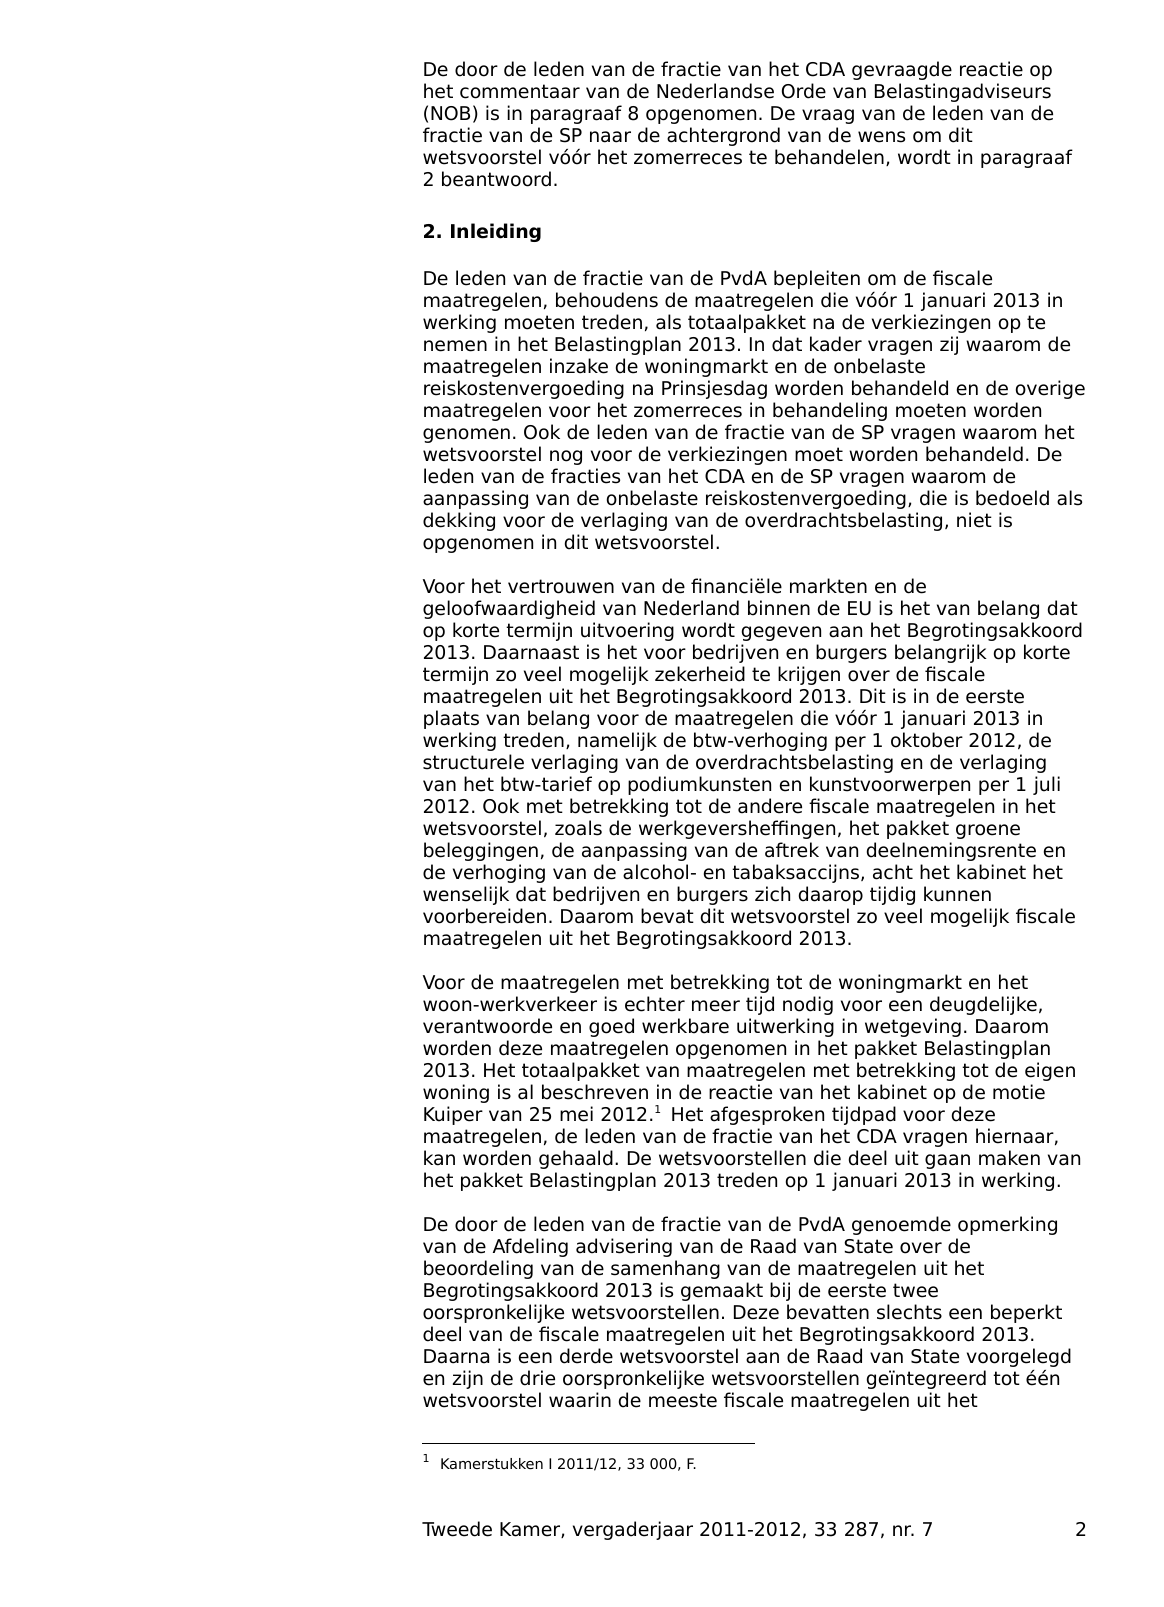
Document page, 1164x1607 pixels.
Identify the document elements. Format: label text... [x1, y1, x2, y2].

text Kamerstukken I 2011/12, 33 000, F. [422, 1452, 1087, 1474]
text Voor het vertrouwen van de financiële markten en de geloofwaardigheid van Nederland binnen de EU is het van belang dat op korte termijn uitvoering wordt gegeven aan het Begrotingsakkoord 2013. Daarnaast is het voor bedrijven en burgers belangrijk op korte termijn zo veel mogelijk zekerheid te krijgen over de fiscale maatregelen uit het Begrotingsakkoord 2013. Dit is in de eerste plaats van belang voor de maatregelen die vóór 1 januari 2013 in werking treden, namelijk de btw-verhoging per 1 oktober 2012, de structurele verlaging van de overdrachtsbelasting en de verlaging van het btw-tarief op podiumkunsten en kunstvoorwerpen per 1 juli 2012. Ook met betrekking tot de andere fiscale maatregelen in het wetsvoorstel, zoals de werkgeversheffingen, het pakket groene beleggingen, de aanpassing van de aftrek van deelnemingsrente en de verhoging van de alcohol- en tabaksaccijns, acht het kabinet het wenselijk dat bedrijven en burgers zich daarop tijdig kunnen voorbereiden. Daarom bevat dit wetsvoorstel zo veel mogelijk fiscale maatregelen uit het Begrotingsakkoord 2013. [422, 576, 1087, 949]
text De leden van de fractie van de PvdA bepleiten om de fiscale maatregelen, behoudens de maatregelen die vóór 1 januari 2013 in werking moeten treden, als totaalpakket na de verkiezingen op te nemen in het Belastingplan 2013. In dat kader vragen zij waarom de maatregelen inzake de woningmarkt en de onbelaste reiskostenvergoeding na Prinsjesdag worden behandeld en de overige maatregelen voor het zomerreces in behandeling moeten worden genomen. Ook de leden van de fractie van de SP vragen waarom het wetsvoorstel nog voor de verkiezingen moet worden behandeld. De leden van de fracties van het CDA en de SP vragen waarom de aanpassing van de onbelaste reiskostenvergoeding, die is bedoeld als dekking voor de verlaging van de overdrachtsbelasting, niet is opgenomen in dit wetsvoorstel. [422, 268, 1087, 554]
text Voor de maatregelen met betrekking tot de woningmarkt en het woon-werkverkeer is echter meer tijd nodig voor een deugdelijke, verantwoorde en goed werkbare uitwerking in wetgeving. Daarom worden deze maatregelen opgenomen in het pakket Belastingplan 2013. Het totaalpakket van maatregelen met betrekking tot de eigen woning is al beschreven in de reactie van het kabinet op de motie Kuiper van 25 mei 2012. Het afgesproken tijdpad voor deze maatregelen, de leden van de fractie van het CDA vragen hiernaar, kan worden gehaald. De wetsvoorstellen die deel uit gaan maken van het pakket Belastingplan 2013 treden op 1 januari 2013 in werking. [422, 972, 1087, 1191]
text De door de leden van de fractie van het CDA gevraagde reactie op het commentaar van de Nederlandse Orde van Belastingadviseurs (NOB) is in paragraaf 8 opgenomen. De vraag van de leden van de fractie van de SP naar de achtergrond van de wens om dit wetsvoorstel vóór het zomerreces te behandelen, wordt in paragraaf 2 beantwoord. [422, 59, 1087, 191]
text De door de leden van de fractie van de PvdA genoemde opmerking van de Afdeling advisering van de Raad van State over de beoordeling van de samenhang van de maatregelen uit het Begrotingsakkoord 2013 is gemaakt bij de eerste twee oorspronkelijke wetsvoorstellen. Deze bevatten slechts een beperkt deel van de fiscale maatregelen uit het Begrotingsakkoord 2013. Daarna is een derde wetsvoorstel aan de Raad van State voorgelegd en zijn de drie oorspronkelijke wetsvoorstellen geïntegreerd tot één wetsvoorstel waarin de meeste fiscale maatregelen uit het [422, 1214, 1087, 1411]
subtitle 2. Inleiding [422, 221, 1087, 243]
